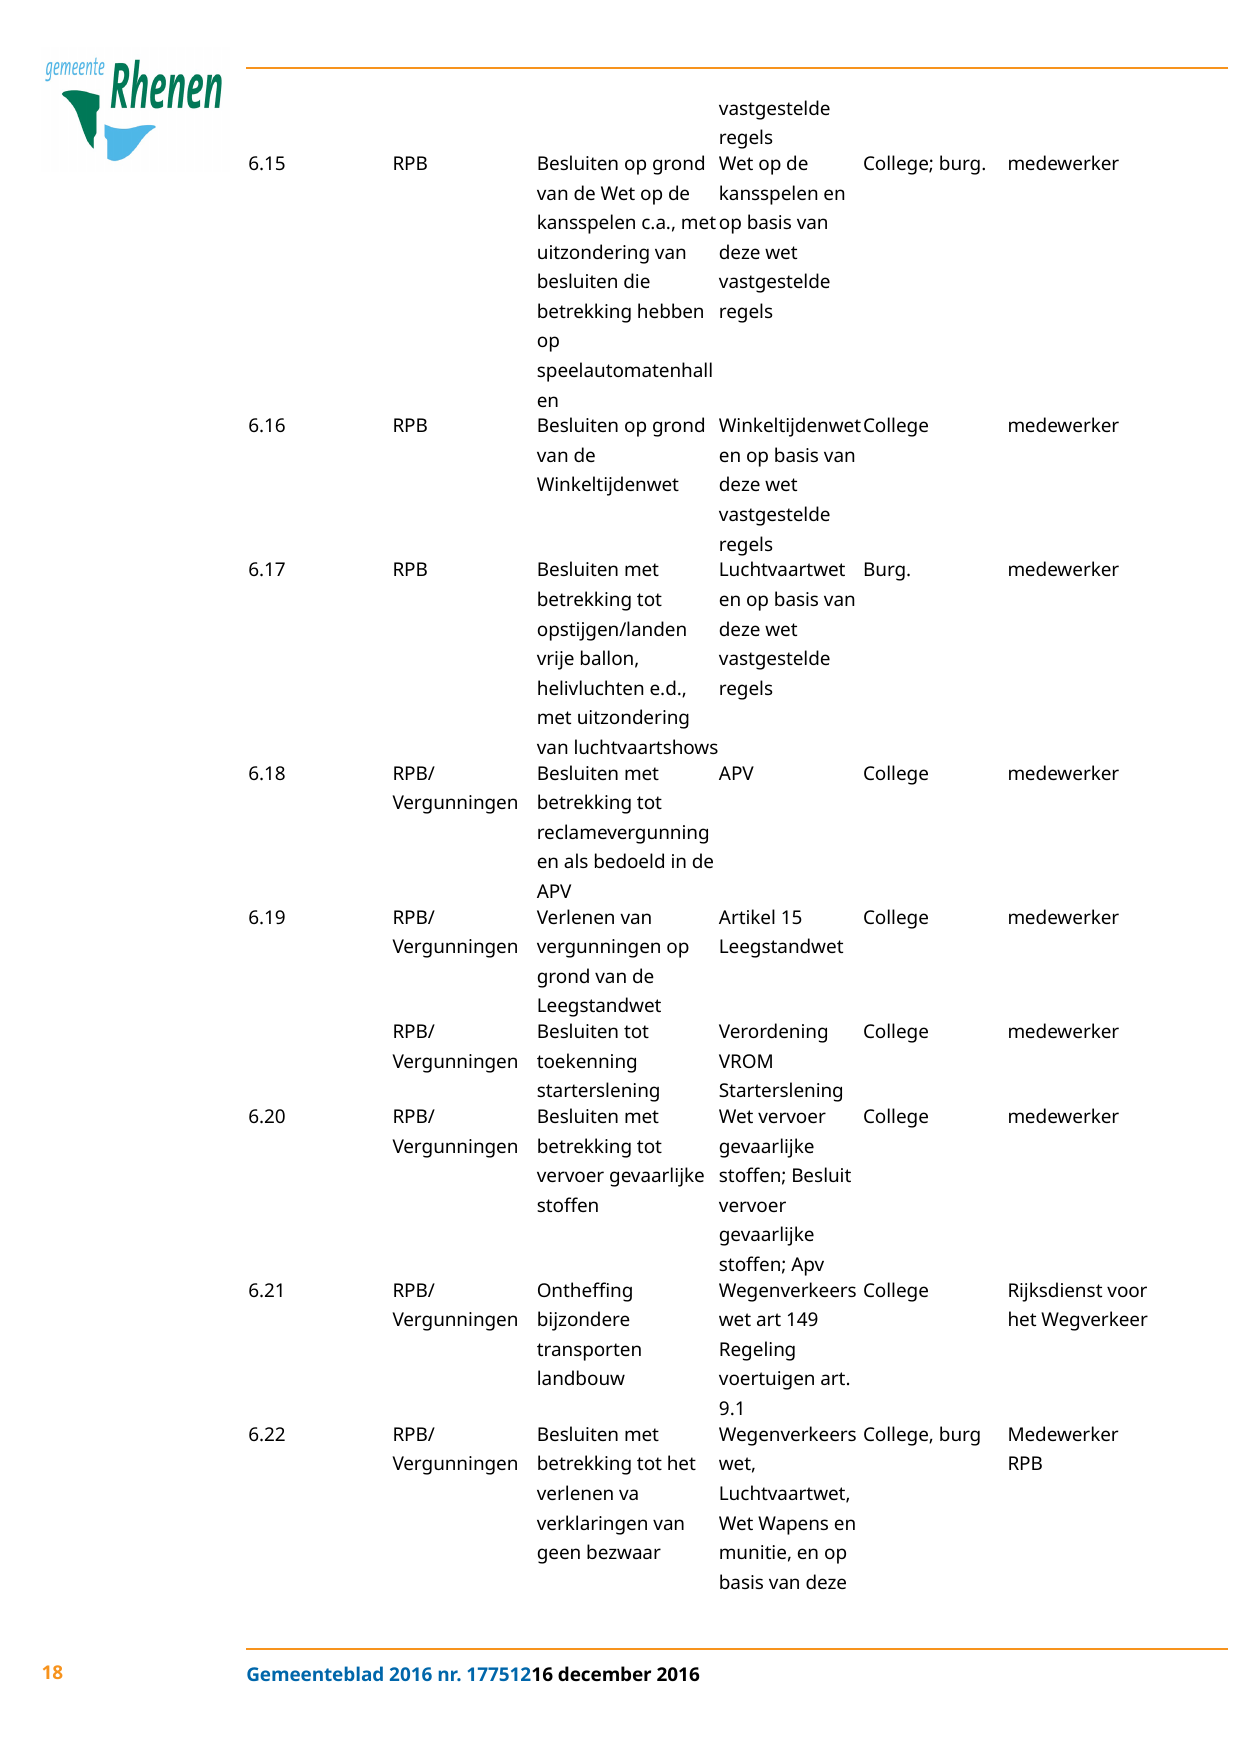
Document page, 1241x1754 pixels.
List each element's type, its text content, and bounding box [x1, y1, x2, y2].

table_cell [248, 1018, 392, 1103]
table_cell College [863, 1277, 1007, 1421]
table_cell [392, 95, 537, 150]
table_cell Wet vervoer gevaarlijke stoffen; Besluit vervoer gevaarlijke stoffen; Apv [719, 1103, 863, 1277]
table_cell Winkeltijdenwet en op basis van deze wet vastgestelde regels [719, 413, 863, 557]
table_cell 6.18 [248, 760, 392, 904]
table_cell medewerker [1007, 1018, 1152, 1103]
table_cell RPB [392, 150, 537, 412]
table_cell 6.15 [248, 150, 392, 412]
table_cell [537, 95, 719, 150]
table_cell Verlenen van vergunningen op grond van de Leegstandwet [537, 904, 719, 1018]
table_cell medewerker [1007, 760, 1152, 904]
table_cell Medewerker RPB [1007, 1421, 1152, 1594]
table_cell Luchtvaartwet en op basis van deze wet vastgestelde regels [719, 557, 863, 760]
picture [41, 47, 231, 172]
table_cell RPB/ Vergunningen [392, 1103, 537, 1277]
table_cell College [863, 760, 1007, 904]
table_cell medewerker [1007, 413, 1152, 557]
table_cell Besluiten op grond van de Winkeltijdenwet [537, 413, 719, 557]
table_cell 6.22 [248, 1421, 392, 1594]
table_cell College [863, 1103, 1007, 1277]
table_cell Besluiten met betrekking tot opstijgen/landen vrije ballon, helivluchten e.d., met uitzondering van luchtvaartshows [537, 557, 719, 760]
table_cell 6.21 [248, 1277, 392, 1421]
table_cell Besluiten tot toekenning starterslening [537, 1018, 719, 1103]
table_cell Besluiten met betrekking tot het verlenen va verklaringen van geen bezwaar [537, 1421, 719, 1594]
table_cell Besluiten met betrekking tot vervoer gevaarlijke stoffen [537, 1103, 719, 1277]
table_cell RPB/ Vergunningen [392, 1421, 537, 1594]
table_cell RPB/ Vergunningen [392, 1277, 537, 1421]
table_cell RPB/ Vergunningen [392, 904, 537, 1018]
table_cell RPB [392, 413, 537, 557]
table_cell Besluiten op grond van de Wet op de kansspelen c.a., met uitzondering van besluiten die betrekking hebben op speelautomatenhallen [537, 150, 719, 412]
table_cell 6.20 [248, 1103, 392, 1277]
table_cell College, burg [863, 1421, 1007, 1594]
table_cell College [863, 413, 1007, 557]
table_cell Verordening VROM Starterslening [719, 1018, 863, 1103]
table_cell RPB [392, 557, 537, 760]
table_cell medewerker [1007, 150, 1152, 412]
table_cell [1007, 95, 1152, 150]
table_cell College; burg. [863, 150, 1007, 412]
table_cell [248, 95, 392, 150]
table_cell Wegenverkeerswet, Luchtvaartwet, Wet Wapens en munitie, en op basis van deze [719, 1421, 863, 1594]
table_cell medewerker [1007, 904, 1152, 1018]
table_cell Wegenverkeerswet art 149 Regeling voertuigen art. 9.1 [719, 1277, 863, 1421]
table_cell Ontheffing bijzondere transporten landbouw [537, 1277, 719, 1421]
table_cell College [863, 1018, 1007, 1103]
table_cell 6.17 [248, 557, 392, 760]
table_cell medewerker [1007, 1103, 1152, 1277]
table_cell Burg. [863, 557, 1007, 760]
table_cell RPB/ Vergunningen [392, 1018, 537, 1103]
table_cell RPB/ Vergunningen [392, 760, 537, 904]
table_cell College [863, 904, 1007, 1018]
table_cell Besluiten met betrekking tot reclamevergunningen als bedoeld in de APV [537, 760, 719, 904]
table_cell 6.19 [248, 904, 392, 1018]
table_cell Wet op de kansspelen en op basis van deze wet vastgestelde regels [719, 150, 863, 412]
table_cell 6.16 [248, 413, 392, 557]
table_cell [863, 95, 1007, 150]
table_cell APV [719, 760, 863, 904]
table_cell Rijksdienst voor het Wegverkeer [1007, 1277, 1152, 1421]
table_cell medewerker [1007, 557, 1152, 760]
table_cell Artikel 15 Leegstandwet [719, 904, 863, 1018]
table_cell vastgestelde regels [719, 95, 863, 150]
